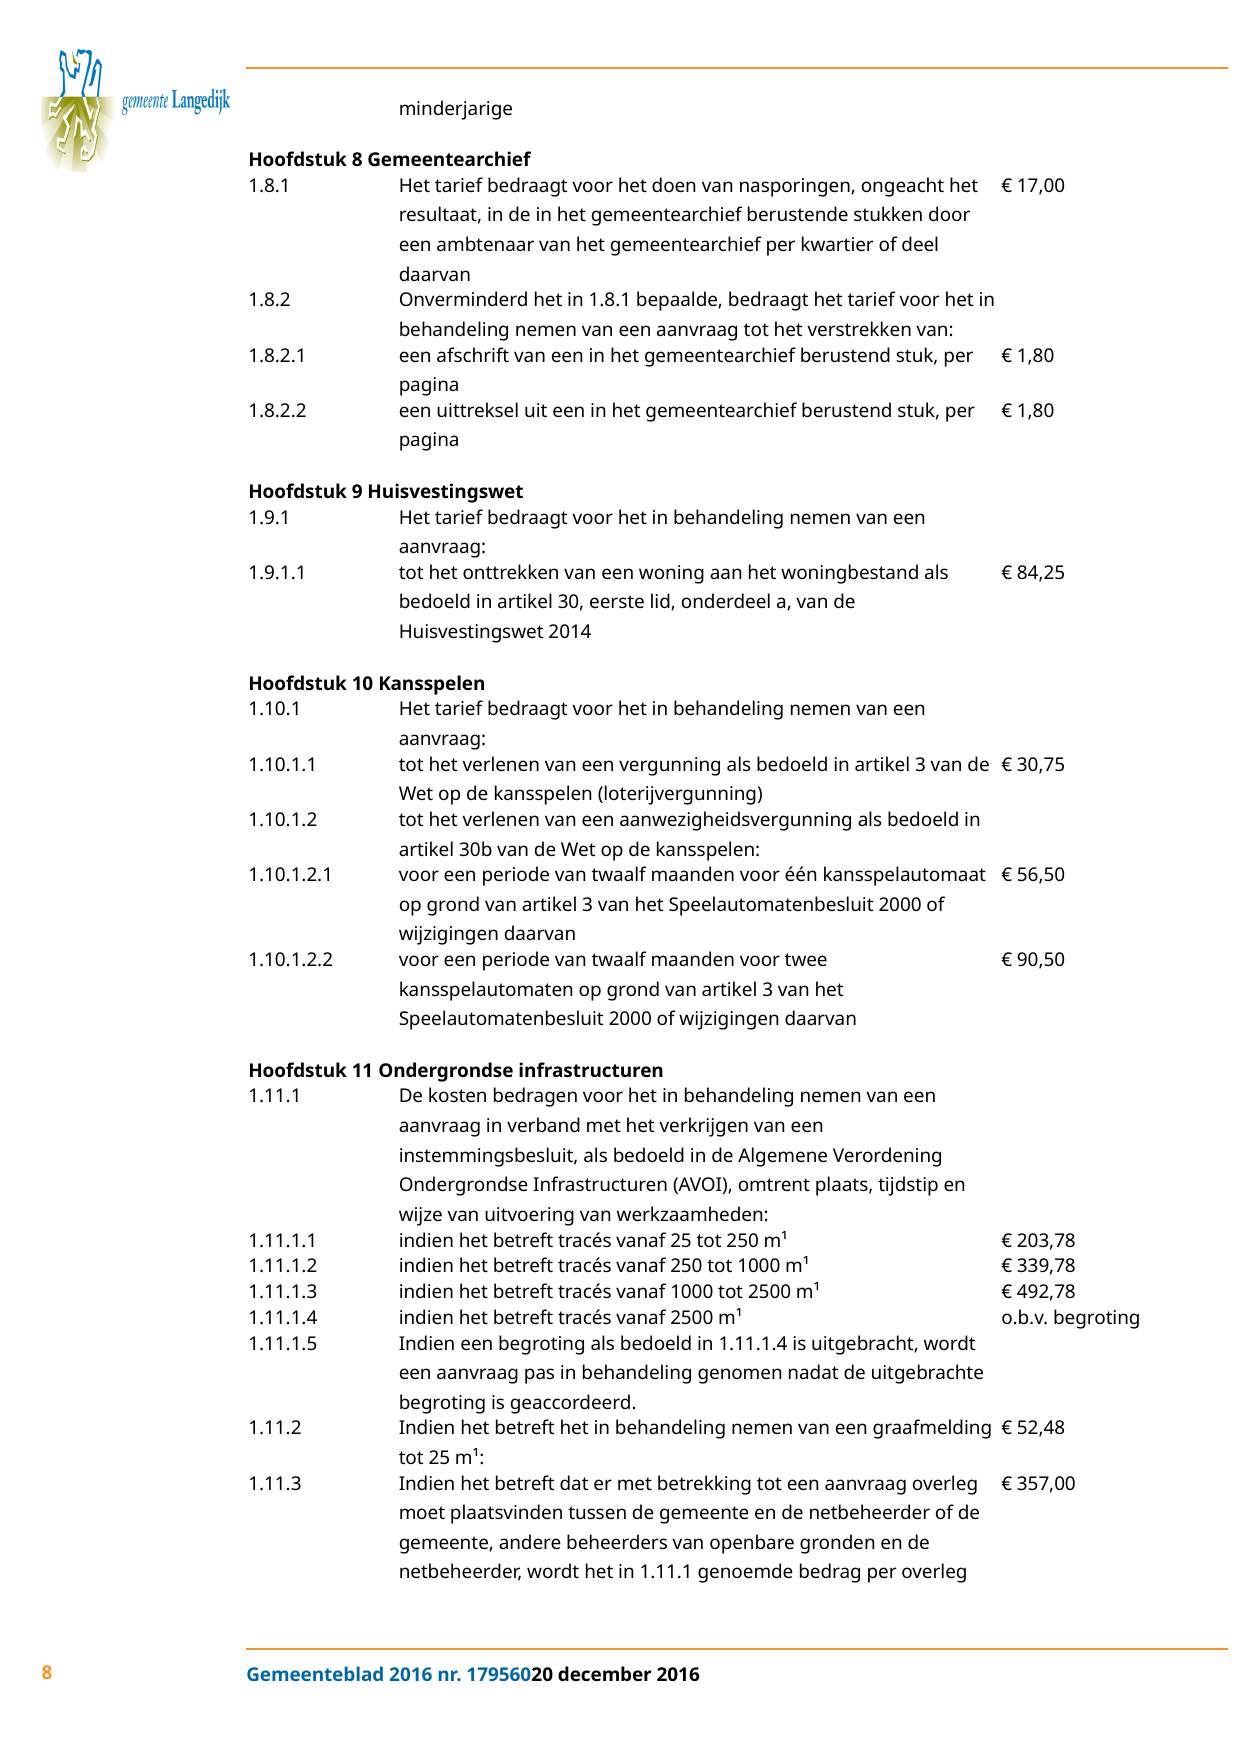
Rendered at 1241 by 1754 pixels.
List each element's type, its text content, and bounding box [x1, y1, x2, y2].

table_cell 1.9.1.1 [248, 559, 398, 644]
table_cell € 56,50 [1001, 861, 1152, 946]
table_cell [1001, 696, 1152, 751]
table_cell € 1,80 [1001, 342, 1152, 397]
table_cell [1001, 478, 1152, 504]
table_cell 1.10.1.2 [248, 806, 398, 861]
table_cell tot het verlenen van een vergunning als bedoeld in artikel 3 van de Wet op de kansspelen (loterijvergunning) [399, 751, 1001, 806]
table_cell € 52,48 [1001, 1415, 1152, 1470]
table_cell 1.8.1 [248, 172, 398, 286]
table_cell indien het betreft tracés vanaf 25 tot 250 m¹ [399, 1227, 1001, 1252]
table_cell [248, 95, 398, 121]
table_cell 1.9.1 [248, 504, 398, 559]
table_cell Indien een begroting als bedoeld in 1.11.1.4 is uitgebracht, wordt een aanvraag pas in behandeling genomen nadat de uitgebrachte begroting is geaccordeerd. [399, 1330, 1001, 1414]
table_cell Hoofdstuk 11 Ondergrondse infrastructuren [248, 1057, 1001, 1083]
table_cell [399, 1031, 1001, 1057]
table_cell voor een periode van twaalf maanden voor één kansspelautomaat op grond van artikel 3 van het Speelautomatenbesluit 2000 of wijzigingen daarvan [399, 861, 1001, 946]
table_cell [1001, 806, 1152, 861]
picture [41, 47, 231, 172]
table_cell o.b.v. begroting [1001, 1304, 1152, 1330]
table_cell Het tarief bedraagt voor het doen van nasporingen, ongeacht het resultaat, in de in het gemeentearchief berustende stukken door een ambtenaar van het gemeentearchief per kwartier of deel daarvan [399, 172, 1001, 286]
table_cell minderjarige [399, 95, 1001, 121]
table_cell 1.10.1.2.1 [248, 861, 398, 946]
table_cell [1001, 286, 1152, 342]
table_cell Indien het betreft het in behandeling nemen van een graafmelding tot 25 m¹: [399, 1415, 1001, 1470]
table_cell 1.8.2.1 [248, 342, 398, 397]
table_cell Het tarief bedraagt voor het in behandeling nemen van een aanvraag: [399, 504, 1001, 559]
table_cell 1.11.1.4 [248, 1304, 398, 1330]
table_cell € 17,00 [1001, 172, 1152, 286]
table_cell [1001, 1330, 1152, 1414]
table_cell [248, 453, 398, 478]
table_cell [399, 121, 1001, 146]
table_cell [248, 1031, 398, 1057]
table_cell indien het betreft tracés vanaf 250 tot 1000 m¹ [399, 1253, 1001, 1278]
table_cell indien het betreft tracés vanaf 2500 m¹ [399, 1304, 1001, 1330]
table_cell een afschrift van een in het gemeentearchief berustend stuk, per pagina [399, 342, 1001, 397]
table_cell [1001, 121, 1152, 146]
table_cell € 84,25 [1001, 559, 1152, 644]
table_cell € 357,00 [1001, 1470, 1152, 1584]
table_cell [1001, 1031, 1152, 1057]
table_cell [248, 644, 398, 670]
table_cell Het tarief bedraagt voor het in behandeling nemen van een aanvraag: [399, 696, 1001, 751]
table_cell € 492,78 [1001, 1278, 1152, 1304]
table_cell Onverminderd het in 1.8.1 bepaalde, bedraagt het tarief voor het in behandeling nemen van een aanvraag tot het verstrekken van: [399, 286, 1001, 342]
table_cell € 203,78 [1001, 1227, 1152, 1252]
table_cell tot het onttrekken van een woning aan het woningbestand als bedoeld in artikel 30, eerste lid, onderdeel a, van de Huisvestingswet 2014 [399, 559, 1001, 644]
table_cell 1.10.1 [248, 696, 398, 751]
table_cell 1.11.1.3 [248, 1278, 398, 1304]
table_cell 1.11.1 [248, 1083, 398, 1227]
table_cell 1.11.2 [248, 1415, 398, 1470]
table_cell 1.10.1.2.2 [248, 946, 398, 1031]
table_cell [399, 644, 1001, 670]
table_cell € 30,75 [1001, 751, 1152, 806]
table_cell [1001, 453, 1152, 478]
table_cell € 339,78 [1001, 1253, 1152, 1278]
table_cell Hoofdstuk 8 Gemeentearchief [248, 146, 1001, 172]
table_cell 1.11.1.1 [248, 1227, 398, 1252]
table_cell € 1,80 [1001, 397, 1152, 452]
table_cell [399, 453, 1001, 478]
table_cell 1.10.1.1 [248, 751, 398, 806]
table_cell [1001, 1083, 1152, 1227]
table_cell Hoofdstuk 10 Kansspelen [248, 670, 1001, 696]
table_cell 1.11.1.2 [248, 1253, 398, 1278]
table_cell 1.11.1.5 [248, 1330, 398, 1414]
table_cell voor een periode van twaalf maanden voor twee kansspelautomaten op grond van artikel 3 van het Speelautomatenbesluit 2000 of wijzigingen daarvan [399, 946, 1001, 1031]
table_cell 1.8.2 [248, 286, 398, 342]
table_cell [1001, 644, 1152, 670]
table_cell [1001, 146, 1152, 172]
table_cell een uittreksel uit een in het gemeentearchief berustend stuk, per pagina [399, 397, 1001, 452]
table_cell 1.11.3 [248, 1470, 398, 1584]
table_cell [1001, 504, 1152, 559]
table_cell Indien het betreft dat er met betrekking tot een aanvraag overleg moet plaatsvinden tussen de gemeente en de netbeheerder of de gemeente, andere beheerders van openbare gronden en de netbeheerder, wordt het in 1.11.1 genoemde bedrag per overleg [399, 1470, 1001, 1584]
table_cell [1001, 670, 1152, 696]
table_cell 1.8.2.2 [248, 397, 398, 452]
table_cell Hoofdstuk 9 Huisvestingswet [248, 478, 1001, 504]
table_cell [1001, 95, 1152, 121]
table_cell tot het verlenen van een aanwezigheidsvergunning als bedoeld in artikel 30b van de Wet op de kansspelen: [399, 806, 1001, 861]
table_cell [248, 121, 398, 146]
table_cell [1001, 1057, 1152, 1083]
table_cell indien het betreft tracés vanaf 1000 tot 2500 m¹ [399, 1278, 1001, 1304]
table_cell € 90,50 [1001, 946, 1152, 1031]
table_cell De kosten bedragen voor het in behandeling nemen van een aanvraag in verband met het verkrijgen van een instemmingsbesluit, als bedoeld in de Algemene Verordening Ondergrondse Infrastructuren (AVOI), omtrent plaats, tijdstip en wijze van uitvoering van werkzaamheden: [399, 1083, 1001, 1227]
